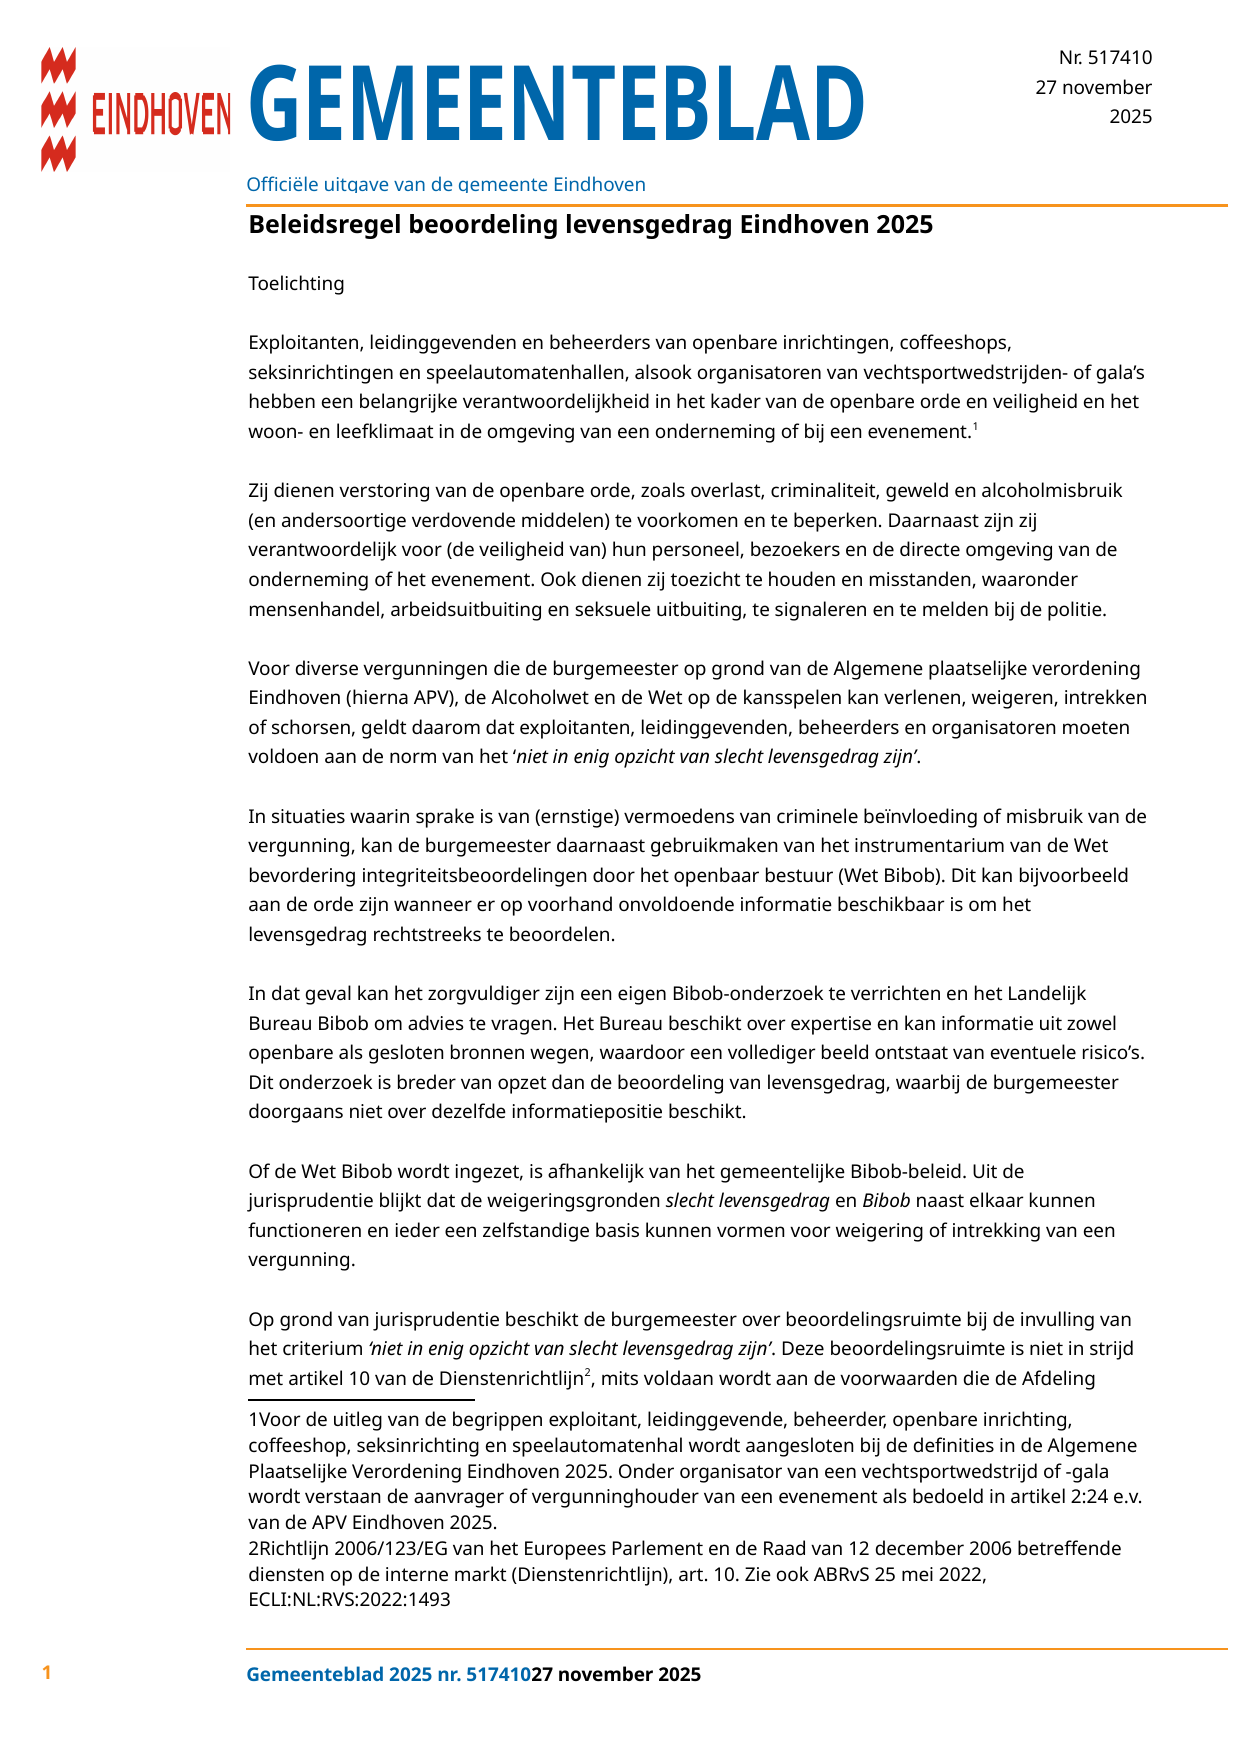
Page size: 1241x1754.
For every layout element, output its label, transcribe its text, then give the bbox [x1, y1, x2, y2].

text Beleidsregel beoordeling levensgedrag Eindhoven 2025 [248, 207, 1152, 241]
text Exploitanten, leidinggevenden en beheerders van openbare inrichtingen, coffeeshops, seksinrichtingen en speelautomatenhallen, alsook organisatoren van vechtsportwedstrijden- of gala’s hebben een belangrijke verantwoordelijkheid in het kader van de openbare orde en veiligheid en het woon- en leefklimaat in de omgeving van een onderneming of bij een evenement. [248, 329, 1152, 444]
text Toelichting [248, 270, 1152, 296]
text Op grond van jurisprudentie beschikt de burgemeester over beoordelingsruimte bij de invulling van het criterium ‘niet in enig opzicht van slecht levensgedrag zijn’. Deze beoordelingsruimte is niet in strijd met artikel 10 van de Dienstenrichtlijn, mits voldaan wordt aan de voorwaarden die de Afdeling [248, 1306, 1152, 1391]
text Voor de uitleg van de begrippen exploitant, leidinggevende, beheerder, openbare inrichting, coffeeshop, seksinrichting en speelautomatenhal wordt aangesloten bij de definities in de Algemene Plaatselijke Verordening Eindhoven 2025. Onder organisator van een vechtsportwedstrijd of -gala wordt verstaan de aanvrager of vergunninghouder van een evenement als bedoeld in artikel 2:24 e.v. van de APV Eindhoven 2025. [248, 1406, 1152, 1535]
text In dat geval kan het zorgvuldiger zijn een eigen Bibob-onderzoek te verrichten en het Landelijk Bureau Bibob om advies te vragen. Het Bureau beschikt over expertise en kan informatie uit zowel openbare als gesloten bronnen wegen, waardoor een vollediger beeld ontstaat van eventuele risico’s. Dit onderzoek is breder van opzet dan de beoordeling van levensgedrag, waarbij de burgemeester doorgaans niet over dezelfde informatiepositie beschikt. [248, 980, 1152, 1124]
text In situaties waarin sprake is van (ernstige) vermoedens van criminele beïnvloeding of misbruik van de vergunning, kan de burgemeester daarnaast gebruikmaken van het instrumentarium van de Wet bevordering integriteitsbeoordelingen door het openbaar bestuur (Wet Bibob). Dit kan bijvoorbeeld aan de orde zijn wanneer er op voorhand onvoldoende informatie beschikbaar is om het levensgedrag rechtstreeks te beoordelen. [248, 803, 1152, 947]
picture [41, 47, 231, 172]
text Of de Wet Bibob wordt ingezet, is afhankelijk van het gemeentelijke Bibob-beleid. Uit de jurisprudentie blijkt dat de weigeringsgronden slecht levensgedrag en Bibob naast elkaar kunnen functioneren en ieder een zelfstandige basis kunnen vormen voor weigering of intrekking van een vergunning. [248, 1158, 1152, 1272]
text Voor diverse vergunningen die de burgemeester op grond van de Algemene plaatselijke verordening Eindhoven (hierna APV), de Alcoholwet en de Wet op de kansspelen kan verlenen, weigeren, intrekken of schorsen, geldt daarom dat exploitanten, leidinggevenden, beheerders en organisatoren moeten voldoen aan de norm van het ‘niet in enig opzicht van slecht levensgedrag zijn’. [248, 655, 1152, 769]
text Richtlijn 2006/123/EG van het Europees Parlement en de Raad van 12 december 2006 betreffende diensten op de interne markt (Dienstenrichtlijn), art. 10. Zie ook ABRvS 25 mei 2022, ECLI:NL:RVS:2022:1493 [248, 1535, 1152, 1612]
text Zij dienen verstoring van de openbare orde, zoals overlast, criminaliteit, geweld en alcoholmisbruik (en andersoortige verdovende middelen) te voorkomen en te beperken. Daarnaast zijn zij verantwoordelijk voor (de veiligheid van) hun personeel, bezoekers en de directe omgeving van de onderneming of het evenement. Ook dienen zij toezicht te houden en misstanden, waaronder mensenhandel, arbeidsuitbuiting en seksuele uitbuiting, te signaleren en te melden bij de politie. [248, 477, 1152, 621]
